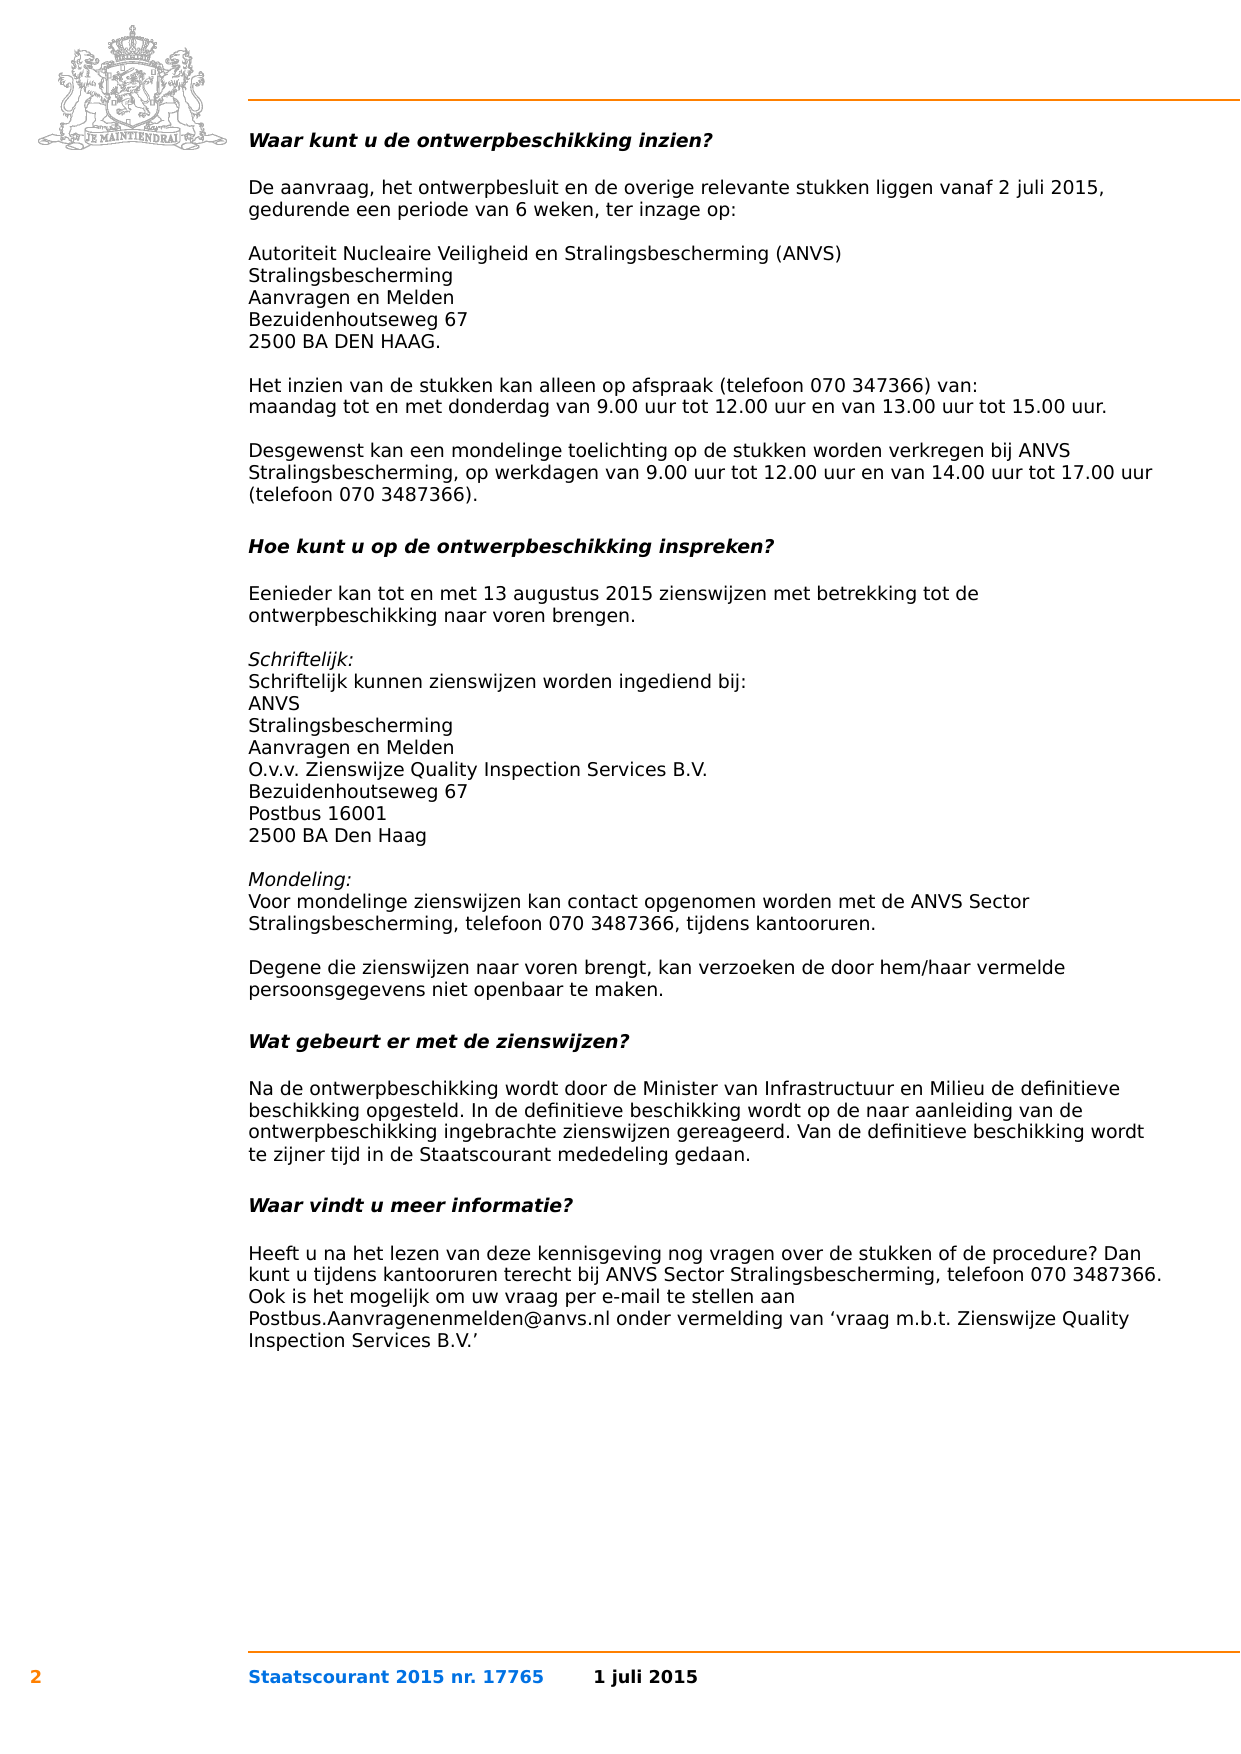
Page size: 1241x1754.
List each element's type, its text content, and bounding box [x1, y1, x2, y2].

text Stralingsbescherming [248, 715, 1163, 737]
text Stralingsbescherming [248, 265, 1163, 287]
text Eenieder kan tot en met 13 augustus 2015 zienswijzen met betrekking tot de ontwerpbeschikking naar voren brengen. [248, 583, 1163, 627]
text 2500 BA Den Haag [248, 825, 1163, 847]
subtitle Waar vindt u meer informatie? [248, 1195, 1163, 1217]
text Postbus 16001 [248, 803, 1163, 825]
text Heeft u na het lezen van deze kennisgeving nog vragen over de stukken of de procedure? Dan kunt u tijdens kantooruren terecht bij ANVS Sector Stralingsbescherming, telefoon 070 3487366. Ook is het mogelijk om uw vraag per e-mail te stellen aan Postbus.Aanvragenenmelden@anvs.nl onder vermelding van ‘vraag m.b.t. Zienswijze Quality Inspection Services B.V.’ [248, 1242, 1163, 1352]
text Schriftelijk kunnen zienswijzen worden ingediend bij: [248, 671, 1163, 693]
text O.v.v. Zienswijze Quality Inspection Services B.V. [248, 759, 1163, 781]
text Mondeling: [248, 869, 1163, 891]
text Aanvragen en Melden [248, 737, 1163, 759]
subtitle Hoe kunt u op de ontwerpbeschikking inspreken? [248, 536, 1163, 558]
text Na de ontwerpbeschikking wordt door de Minister van Infrastructuur en Milieu de definitieve beschikking opgesteld. In de definitieve beschikking wordt op de naar aanleiding van de ontwerpbeschikking ingebrachte zienswijzen gereageerd. Van de definitieve beschikking wordt te zijner tijd in de Staatscourant mededeling gedaan. [248, 1077, 1163, 1165]
text Bezuidenhoutseweg 67 [248, 781, 1163, 803]
picture [38, 25, 227, 150]
text Aanvragen en Melden [248, 287, 1163, 309]
text Autoriteit Nucleaire Veiligheid en Stralingsbescherming (ANVS) [248, 243, 1163, 265]
text 2500 BA DEN HAAG. [248, 331, 1163, 353]
text Bezuidenhoutseweg 67 [248, 309, 1163, 331]
text ANVS [248, 693, 1163, 715]
text Voor mondelinge zienswijzen kan contact opgenomen worden met de ANVS Sector Stralingsbescherming, telefoon 070 3487366, tijdens kantooruren. [248, 891, 1163, 935]
text Het inzien van de stukken kan alleen op afspraak (telefoon 070 347366) van: [248, 374, 1163, 396]
text Desgewenst kan een mondelinge toelichting op de stukken worden verkregen bij ANVS Stralingsbescherming, op werkdagen van 9.00 uur tot 12.00 uur en van 14.00 uur tot 17.00 uur (telefoon 070 3487366). [248, 440, 1163, 506]
subtitle Waar kunt u de ontwerpbeschikking inzien? [248, 130, 1163, 152]
text De aanvraag, het ontwerpbesluit en de overige relevante stukken liggen vanaf 2 juli 2015, gedurende een periode van 6 weken, ter inzage op: [248, 177, 1163, 221]
text Degene die zienswijzen naar voren brengt, kan verzoeken de door hem/haar vermelde persoonsgegevens niet openbaar te maken. [248, 957, 1163, 1001]
text Schriftelijk: [248, 649, 1163, 671]
subtitle Wat gebeurt er met de zienswijzen? [248, 1031, 1163, 1052]
text maandag tot en met donderdag van 9.00 uur tot 12.00 uur en van 13.00 uur tot 15.00 uur. [248, 396, 1163, 418]
